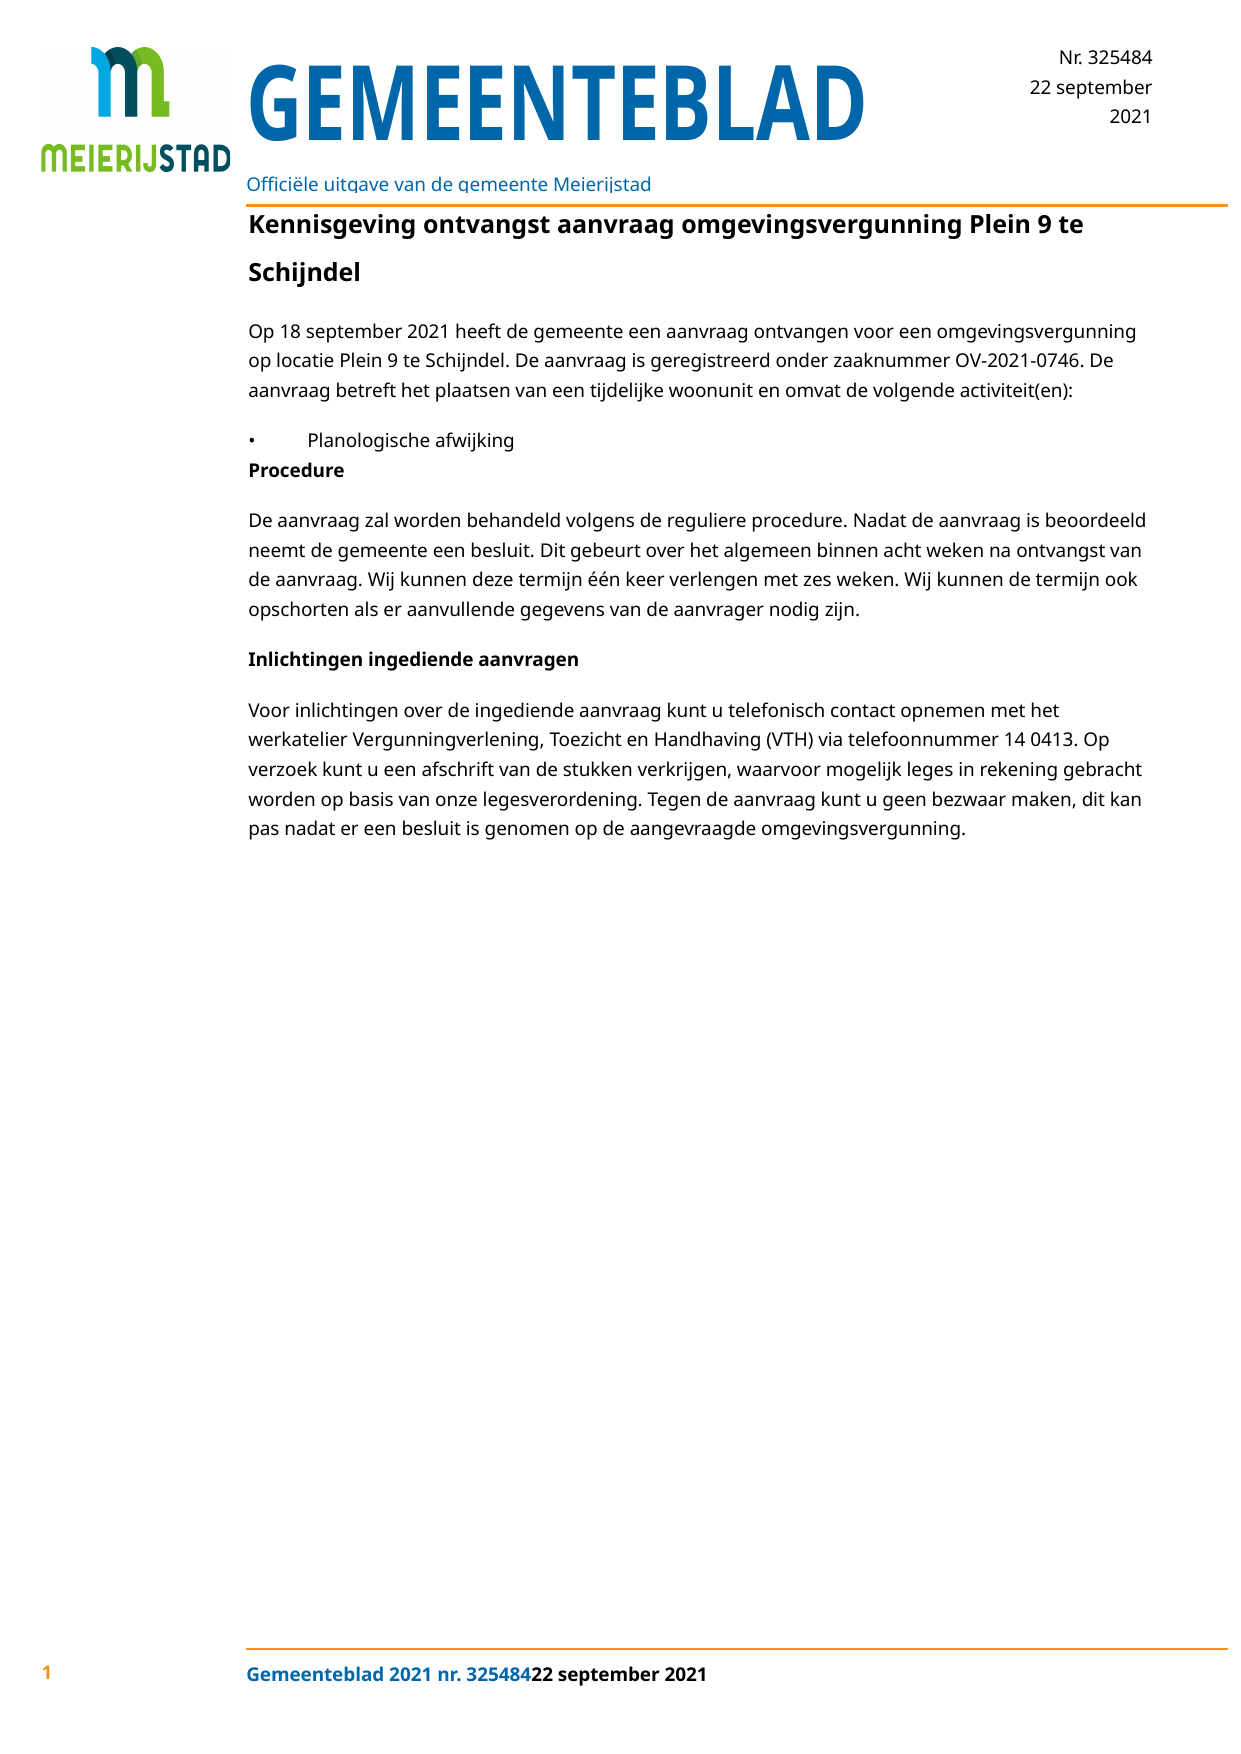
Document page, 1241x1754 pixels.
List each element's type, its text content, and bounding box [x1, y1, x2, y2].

picture [41, 47, 231, 172]
text Voor inlichtingen over de ingediende aanvraag kunt u telefonisch contact opnemen met het werkatelier Vergunningverlening, Toezicht en Handhaving (VTH) via telefoonnummer 14 0413. Op verzoek kunt u een afschrift van de stukken verkrijgen, waarvoor mogelijk leges in rekening gebracht worden op basis van onze legesverordening. Tegen de aanvraag kunt u geen bezwaar maken, dit kan pas nadat er een besluit is genomen op de aangevraagde omgevingsvergunning. [248, 697, 1152, 841]
text De aanvraag zal worden behandeld volgens de reguliere procedure. Nadat de aanvraag is beoordeeld neemt de gemeente een besluit. Dit gebeurt over het algemeen binnen acht weken na ontvangst van de aanvraag. Wij kunnen deze termijn één keer verlengen met zes weken. Wij kunnen de termijn ook opschorten als er aanvullende gegevens van de aanvrager nodig zijn. [248, 507, 1152, 622]
text Kennisgeving ontvangst aanvraag omgevingsvergunning Plein 9 te Schijndel [248, 207, 1152, 288]
list Planologische afwijking [248, 427, 1152, 453]
text Op 18 september 2021 heeft de gemeente een aanvraag ontvangen voor een omgevingsvergunning op locatie Plein 9 te Schijndel. De aanvraag is geregistreerd onder zaaknummer OV-2021-0746. De aanvraag betreft het plaatsen van een tijdelijke woonunit en omvat de volgende activiteit(en): [248, 318, 1152, 403]
text Inlichtingen ingediende aanvragen [248, 647, 1152, 672]
text Procedure [248, 457, 1152, 483]
